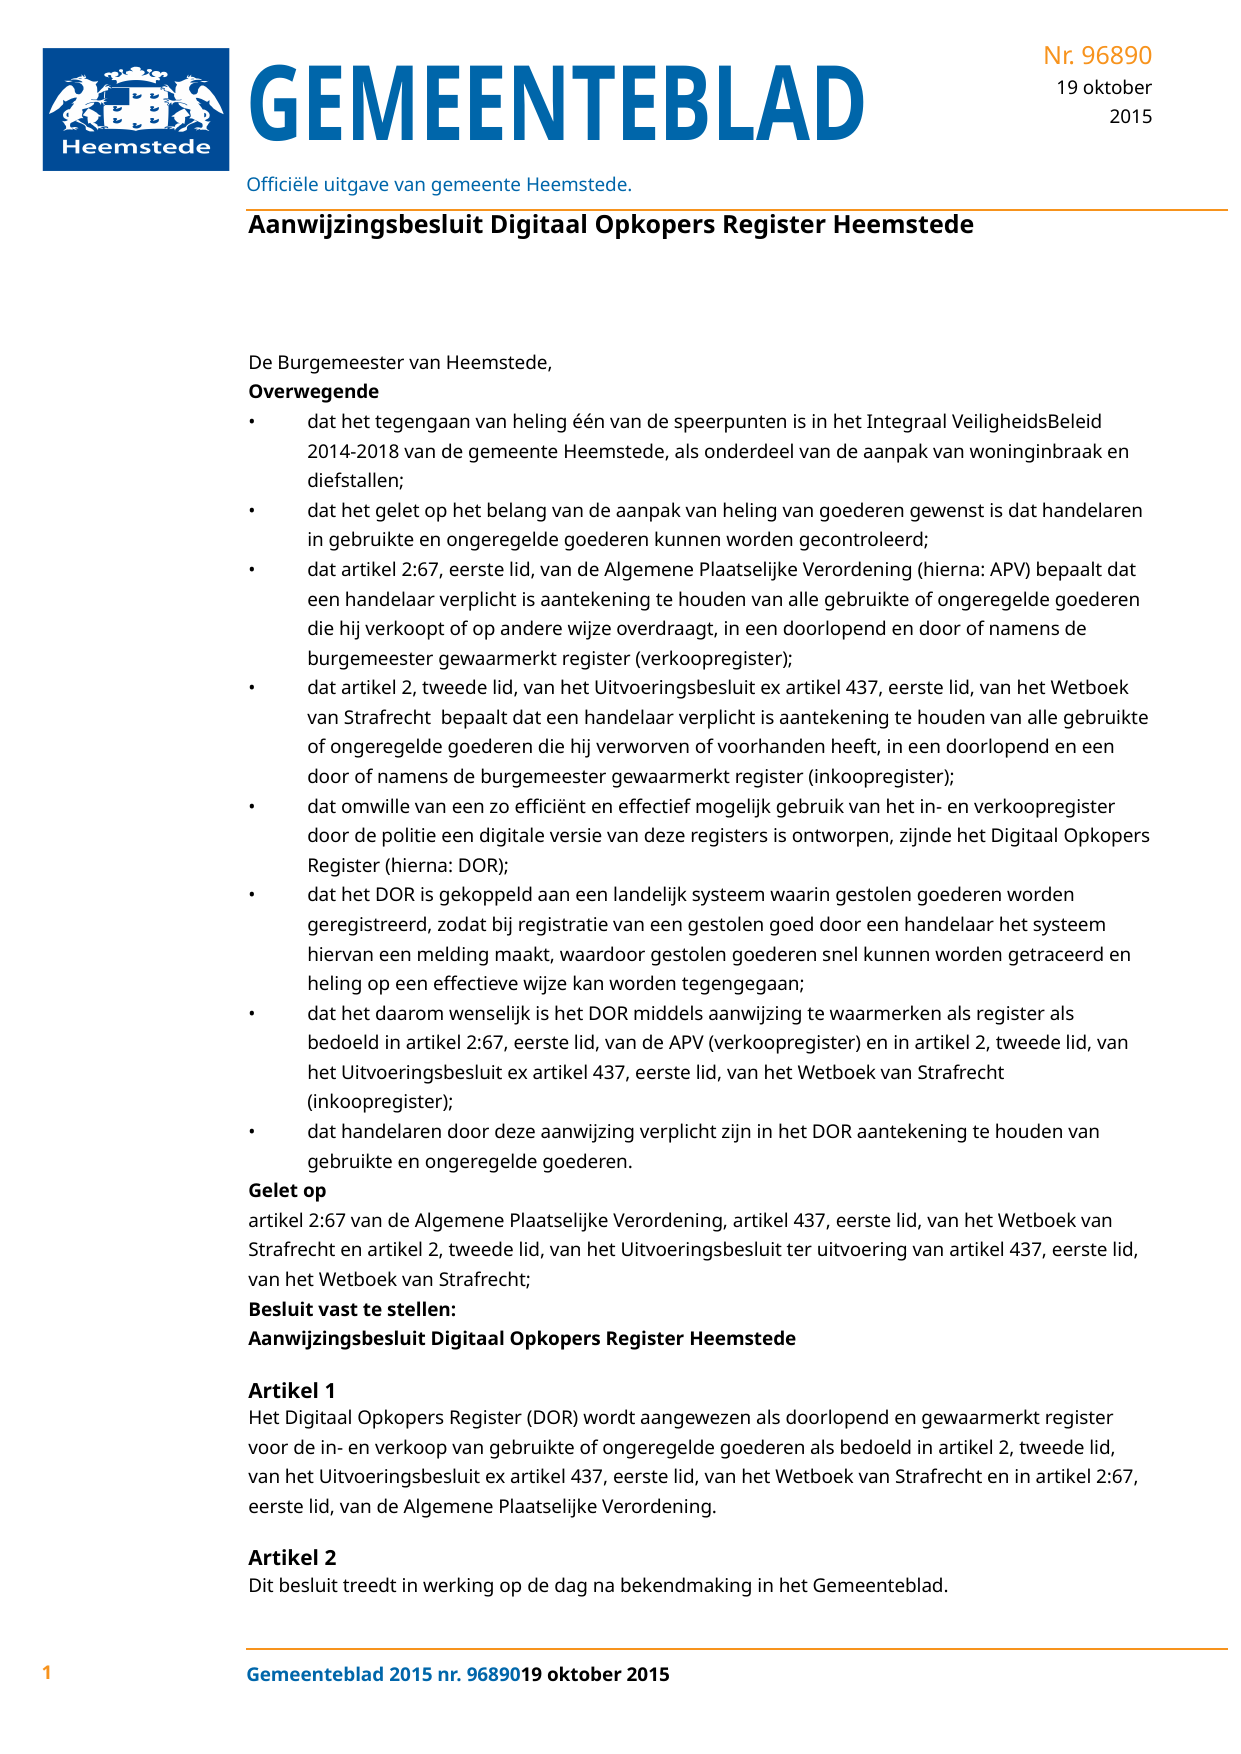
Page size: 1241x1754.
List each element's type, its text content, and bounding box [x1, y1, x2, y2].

list dat artikel 2, tweede lid, van het Uitvoeringsbesluit ex artikel 437, eerste lid, van het Wetboek van Strafrecht bepaalt dat een handelaar verplicht is aantekening te houden van alle gebruikte of ongeregelde goederen die hij verworven of voorhanden heeft, in een doorlopend en een door of namens de burgemeester gewaarmerkt register (inkoopregister); [248, 674, 1152, 789]
text Artikel 1 [248, 1376, 1152, 1404]
text Besluit vast te stellen: [248, 1296, 1152, 1322]
text artikel 2:67 van de Algemene Plaatselijke Verordening, artikel 437, eerste lid, van het Wetboek van Strafrecht en artikel 2, tweede lid, van het Uitvoeringsbesluit ter uitvoering van artikel 437, eerste lid, van het Wetboek van Strafrecht; [248, 1207, 1152, 1292]
text Artikel 2 [248, 1543, 1152, 1572]
list dat het gelet op het belang van de aanpak van heling van goederen gewenst is dat handelaren in gebruikte en ongeregelde goederen kunnen worden gecontroleerd; [248, 497, 1152, 552]
text Gelet op [248, 1177, 1152, 1203]
text Dit besluit treedt in werking op de dag na bekendmaking in het Gemeenteblad. [248, 1572, 1152, 1598]
list dat artikel 2:67, eerste lid, van de Algemene Plaatselijke Verordening (hierna: APV) bepaalt dat een handelaar verplicht is aantekening te houden van alle gebruikte of ongeregelde goederen die hij verkoopt of op andere wijze overdraagt, in een doorlopend en door of namens de burgemeester gewaarmerkt register (verkoopregister); [248, 556, 1152, 671]
text Aanwijzingsbesluit Digitaal Opkopers Register Heemstede [248, 211, 1152, 241]
list dat het daarom wenselijk is het DOR middels aanwijzing te waarmerken als register als bedoeld in artikel 2:67, eerste lid, van de APV (verkoopregister) en in artikel 2, tweede lid, van het Uitvoeringsbesluit ex artikel 437, eerste lid, van het Wetboek van Strafrecht (inkoopregister); [248, 1000, 1152, 1114]
text Het Digitaal Opkopers Register (DOR) wordt aangewezen als doorlopend en gewaarmerkt register voor de in- en verkoop van gebruikte of ongeregelde goederen als bedoeld in artikel 2, tweede lid, van het Uitvoeringsbesluit ex artikel 437, eerste lid, van het Wetboek van Strafrecht en in artikel 2:67, eerste lid, van de Algemene Plaatselijke Verordening. [248, 1404, 1152, 1519]
list dat het tegengaan van heling één van de speerpunten is in het Integraal VeiligheidsBeleid 2014-2018 van de gemeente Heemstede, als onderdeel van de aanpak van woninginbraak en diefstallen; [248, 408, 1152, 493]
text De Burgemeester van Heemstede, [248, 349, 1152, 375]
picture [41, 47, 231, 172]
text Aanwijzingsbesluit Digitaal Opkopers Register Heemstede [248, 1325, 1152, 1351]
list dat omwille van een zo efficiënt en effectief mogelijk gebruik van het in- en verkoopregister door de politie een digitale versie van deze registers is ontworpen, zijnde het Digitaal Opkopers Register (hierna: DOR); [248, 793, 1152, 878]
text Overwegende [248, 379, 1152, 404]
list dat handelaren door deze aanwijzing verplicht zijn in het DOR aantekening te houden van gebruikte en ongeregelde goederen. [248, 1118, 1152, 1174]
list dat het DOR is gekoppeld aan een landelijk systeem waarin gestolen goederen worden geregistreerd, zodat bij registratie van een gestolen goed door een handelaar het systeem hiervan een melding maakt, waardoor gestolen goederen snel kunnen worden getraceerd en heling op een effectieve wijze kan worden tegengegaan; [248, 882, 1152, 996]
